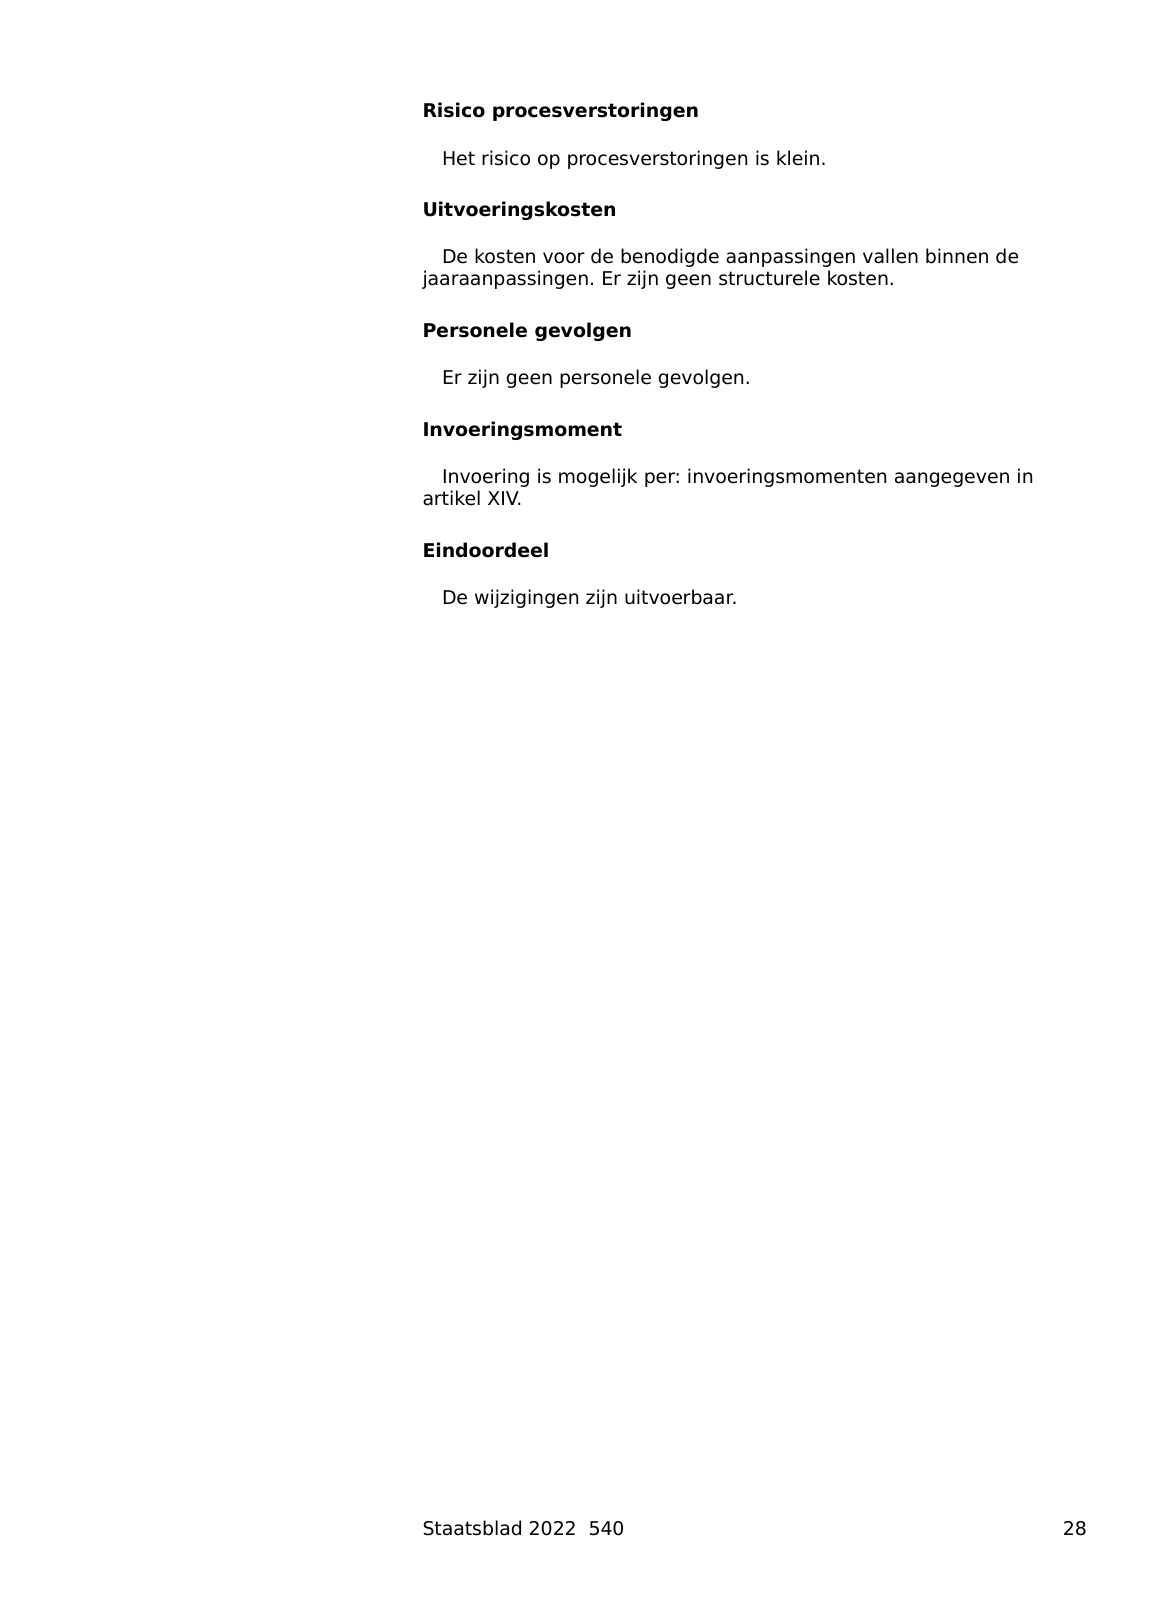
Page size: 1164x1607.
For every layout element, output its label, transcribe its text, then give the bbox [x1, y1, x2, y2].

text Het risico op procesverstoringen is klein. [422, 147, 1087, 169]
subtitle Eindoordeel [422, 540, 1087, 562]
text De kosten voor de benodigde aanpassingen vallen binnen de jaaraanpassingen. Er zijn geen structurele kosten. [422, 246, 1087, 290]
subtitle Invoeringsmoment [422, 419, 1087, 441]
text Er zijn geen personele gevolgen. [422, 367, 1087, 389]
text Invoering is mogelijk per: invoeringsmomenten aangegeven in artikel XIV. [422, 466, 1087, 510]
subtitle Personele gevolgen [422, 320, 1087, 342]
subtitle Risico procesverstoringen [422, 100, 1087, 122]
subtitle Uitvoeringskosten [422, 199, 1087, 221]
text De wijzigingen zijn uitvoerbaar. [422, 587, 1087, 609]
